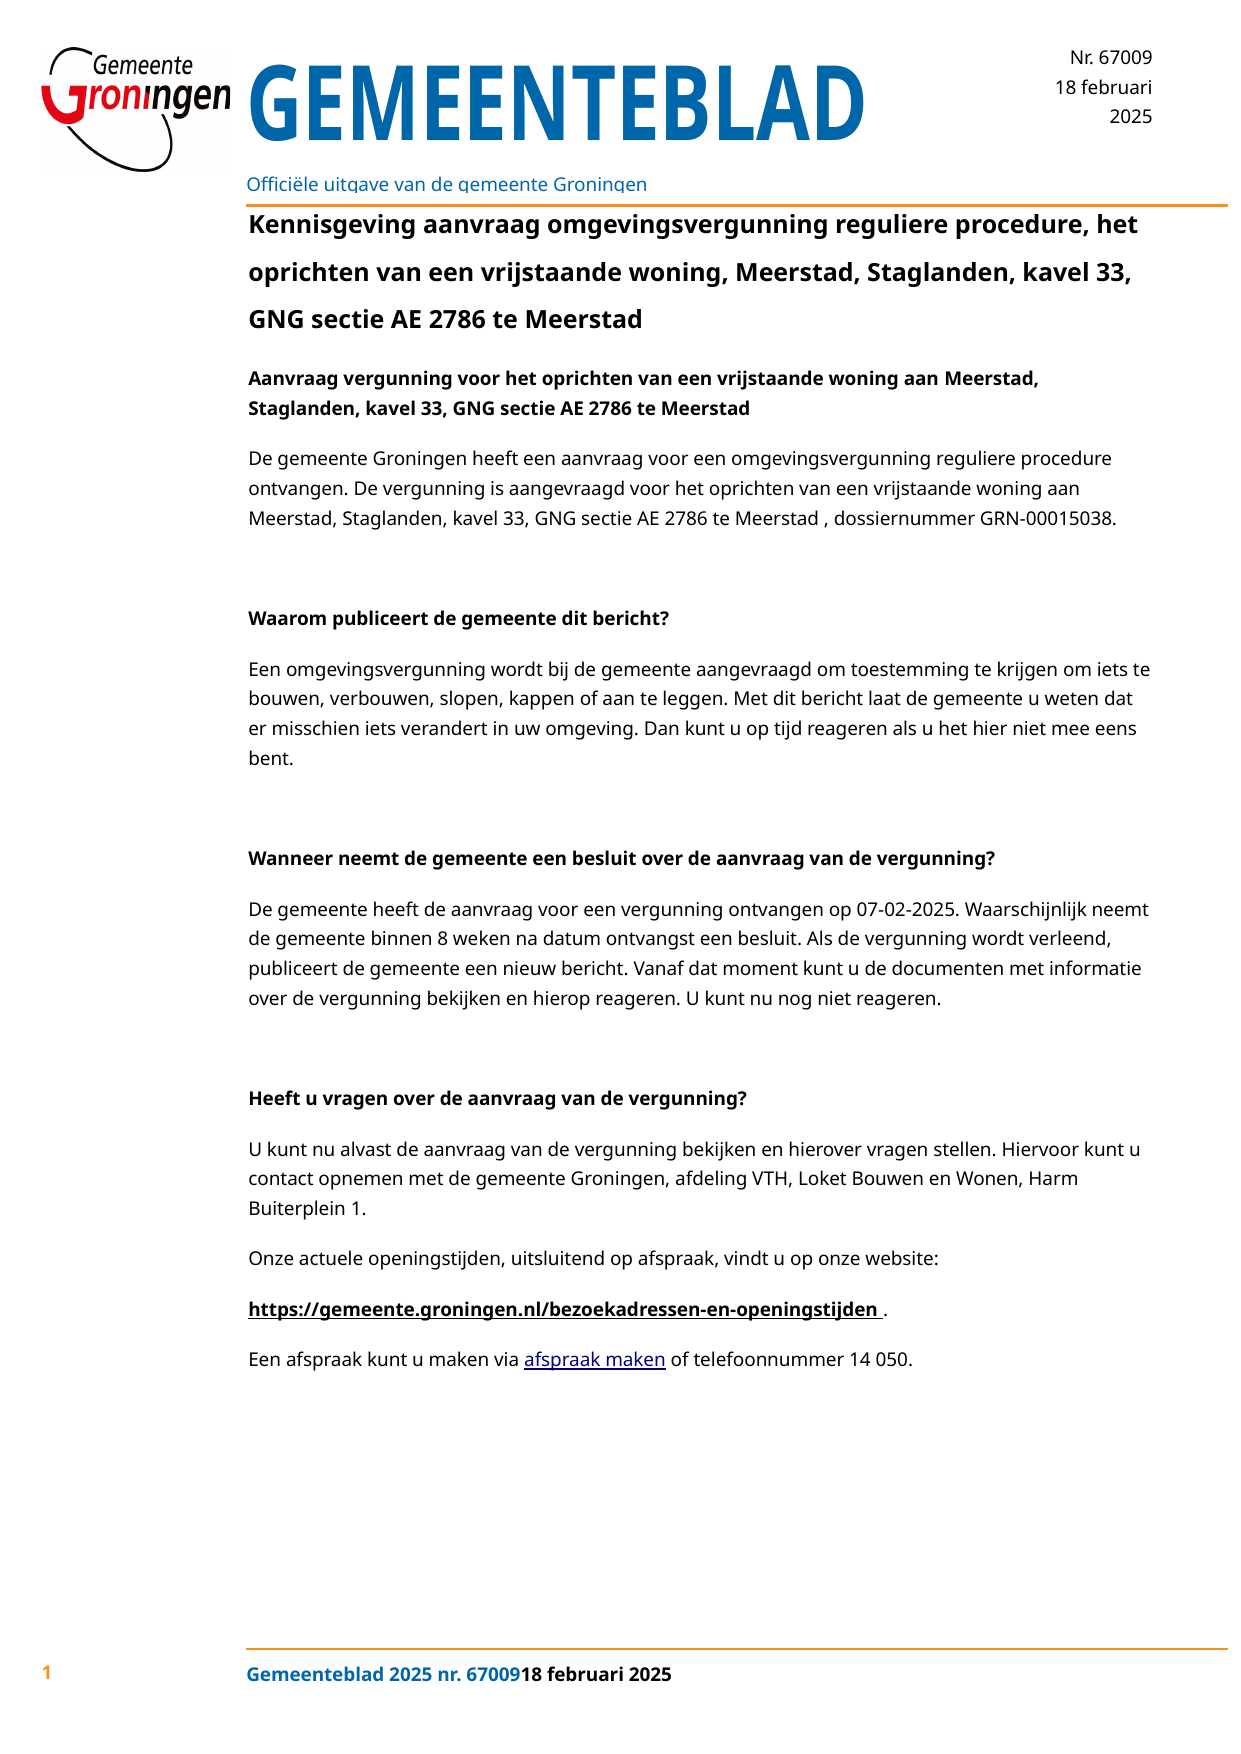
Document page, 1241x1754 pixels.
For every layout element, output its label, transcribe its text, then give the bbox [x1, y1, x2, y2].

text Aanvraag vergunning voor het oprichten van een vrijstaande woning aan Meerstad, Staglanden, kavel 33, GNG sectie AE 2786 te Meerstad [248, 366, 1152, 421]
text Heeft u vragen over de aanvraag van de vergunning? [248, 1086, 1152, 1111]
text De gemeente Groningen heeft een aanvraag voor een omgevingsvergunning reguliere procedure ontvangen. De vergunning is aangevraagd voor het oprichten van een vrijstaande woning aan Meerstad, Staglanden, kavel 33, GNG sectie AE 2786 te Meerstad , dossiernummer GRN-00015038. [248, 446, 1152, 530]
text Wanneer neemt de gemeente een besluit over de aanvraag van de vergunning? [248, 846, 1152, 871]
text Kennisgeving aanvraag omgevingsvergunning reguliere procedure, het oprichten van een vrijstaande woning, Meerstad, Staglanden, kavel 33, GNG sectie AE 2786 te Meerstad [248, 207, 1152, 336]
text De gemeente heeft de aanvraag voor een vergunning ontvangen op 07-02-2025. Waarschijnlijk neemt de gemeente binnen 8 weken na datum ontvangst een besluit. Als de vergunning wordt verleend, publiceert de gemeente een nieuw bericht. Vanaf dat moment kunt u de documenten met informatie over de vergunning bekijken en hierop reageren. U kunt nu nog niet reageren. [248, 896, 1152, 1010]
text Waarom publiceert de gemeente dit bericht? [248, 606, 1152, 631]
text U kunt nu alvast de aanvraag van de vergunning bekijken en hierover vragen stellen. Hiervoor kunt u contact opnemen met de gemeente Groningen, afdeling VTH, Loket Bouwen en Wonen, Harm Buiterplein 1. [248, 1136, 1152, 1221]
text https://gemeente.groningen.nl/bezoekadressen-en-openingstijden . [248, 1296, 1152, 1322]
text Een omgevingsvergunning wordt bij de gemeente aangevraagd om toestemming te krijgen om iets te bouwen, verbouwen, slopen, kappen of aan te leggen. Met dit bericht laat de gemeente u weten dat er misschien iets verandert in uw omgeving. Dan kunt u op tijd reageren als u het hier niet mee eens bent. [248, 656, 1152, 770]
picture [41, 47, 231, 172]
text Een afspraak kunt u maken via afspraak maken of telefoonnummer 14 050. [248, 1346, 1152, 1372]
text Onze actuele openingstijden, uitsluitend op afspraak, vindt u op onze website: [248, 1246, 1152, 1271]
